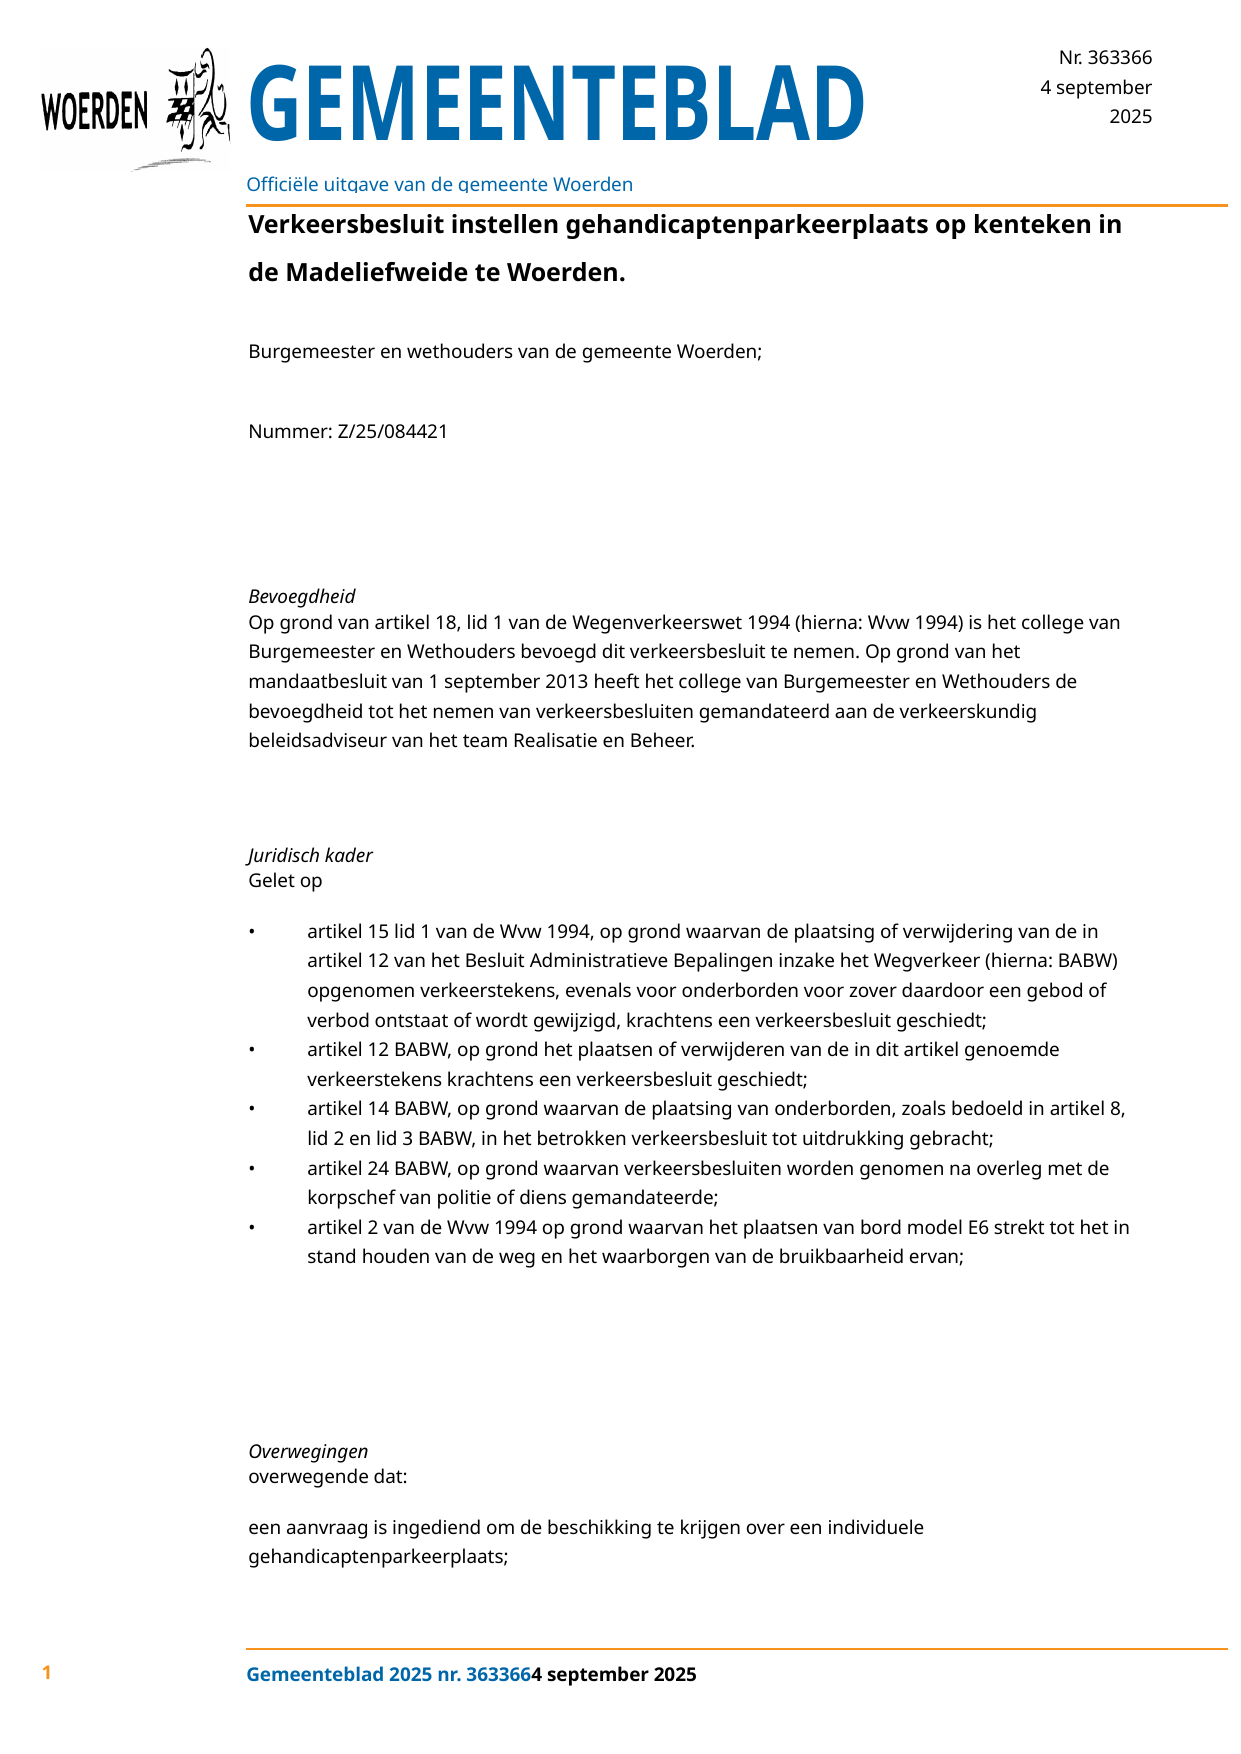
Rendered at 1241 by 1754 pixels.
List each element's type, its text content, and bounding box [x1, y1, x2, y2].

list artikel 15 lid 1 van de Wvw 1994, op grond waarvan de plaatsing of verwijdering van de in artikel 12 van het Besluit Administratieve Bepalingen inzake het Wegverkeer (hierna: BABW) opgenomen verkeerstekens, evenals voor onderborden voor zover daardoor een gebod of verbod ontstaat of wordt gewijzigd, krachtens een verkeersbesluit geschiedt; [248, 918, 1152, 1032]
list artikel 2 van de Wvw 1994 op grond waarvan het plaatsen van bord model E6 strekt tot het in stand houden van de weg en het waarborgen van de bruikbaarheid ervan; [248, 1214, 1152, 1269]
list artikel 24 BABW, op grond waarvan verkeersbesluiten worden genomen na overleg met de korpschef van politie of diens gemandateerde; [248, 1155, 1152, 1210]
text Nummer: Z/25/084421 [248, 419, 1152, 444]
text overwegende dat: [248, 1463, 1152, 1489]
text Bevoegdheid [248, 583, 1152, 609]
text Op grond van artikel 18, lid 1 van de Wegenverkeerswet 1994 (hierna: Wvw 1994) is het college van Burgemeester en Wethouders bevoegd dit verkeersbesluit te nemen. Op grond van het mandaatbesluit van 1 september 2013 heeft het college van Burgemeester en Wethouders de bevoegdheid tot het nemen van verkeersbesluiten gemandateerd aan de verkeerskundig beleidsadviseur van het team Realisatie en Beheer. [248, 609, 1152, 753]
picture [41, 47, 231, 172]
list artikel 14 BABW, op grond waarvan de plaatsing van onderborden, zoals bedoeld in artikel 8, lid 2 en lid 3 BABW, in het betrokken verkeersbesluit tot uitdrukking gebracht; [248, 1096, 1152, 1151]
text Overwegingen [248, 1438, 1152, 1463]
text Verkeersbesluit instellen gehandicaptenparkeerplaats op kenteken in de Madeliefweide te Woerden. [248, 207, 1152, 288]
text Juridisch kader [248, 842, 1152, 868]
text Gelet op [248, 868, 1152, 893]
list artikel 12 BABW, op grond het plaatsen of verwijderen van de in dit artikel genoemde verkeerstekens krachtens een verkeersbesluit geschiedt; [248, 1036, 1152, 1092]
text Burgemeester en wethouders van de gemeente Woerden; [248, 339, 1152, 364]
text een aanvraag is ingediend om de beschikking te krijgen over een individuele gehandicaptenparkeerplaats; [248, 1514, 1152, 1569]
